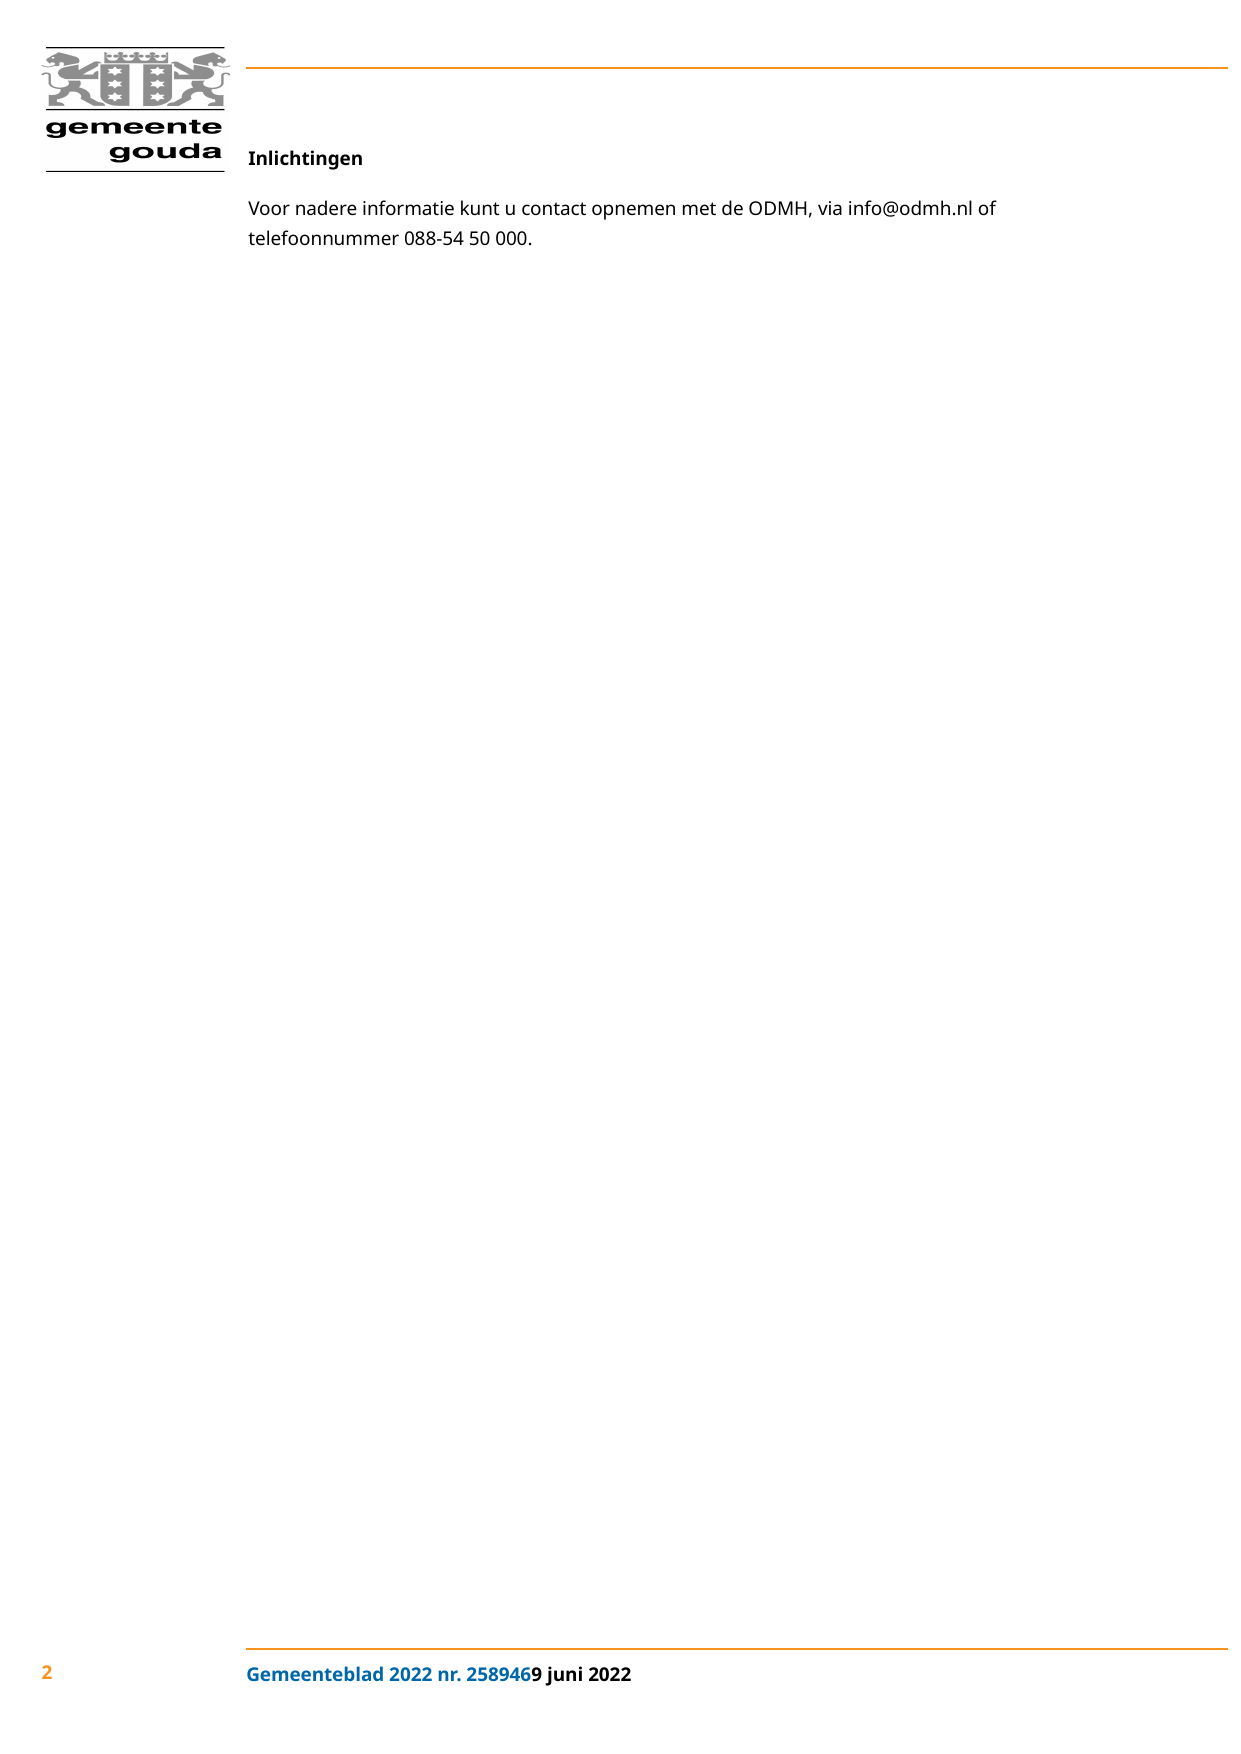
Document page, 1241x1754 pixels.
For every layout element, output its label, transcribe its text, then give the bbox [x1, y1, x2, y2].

text Inlichtingen [248, 145, 1152, 171]
picture [41, 47, 231, 172]
text Voor nadere informatie kunt u contact opnemen met de ODMH, via info@odmh.nl of telefoonnummer 088-54 50 000. [248, 196, 1152, 251]
